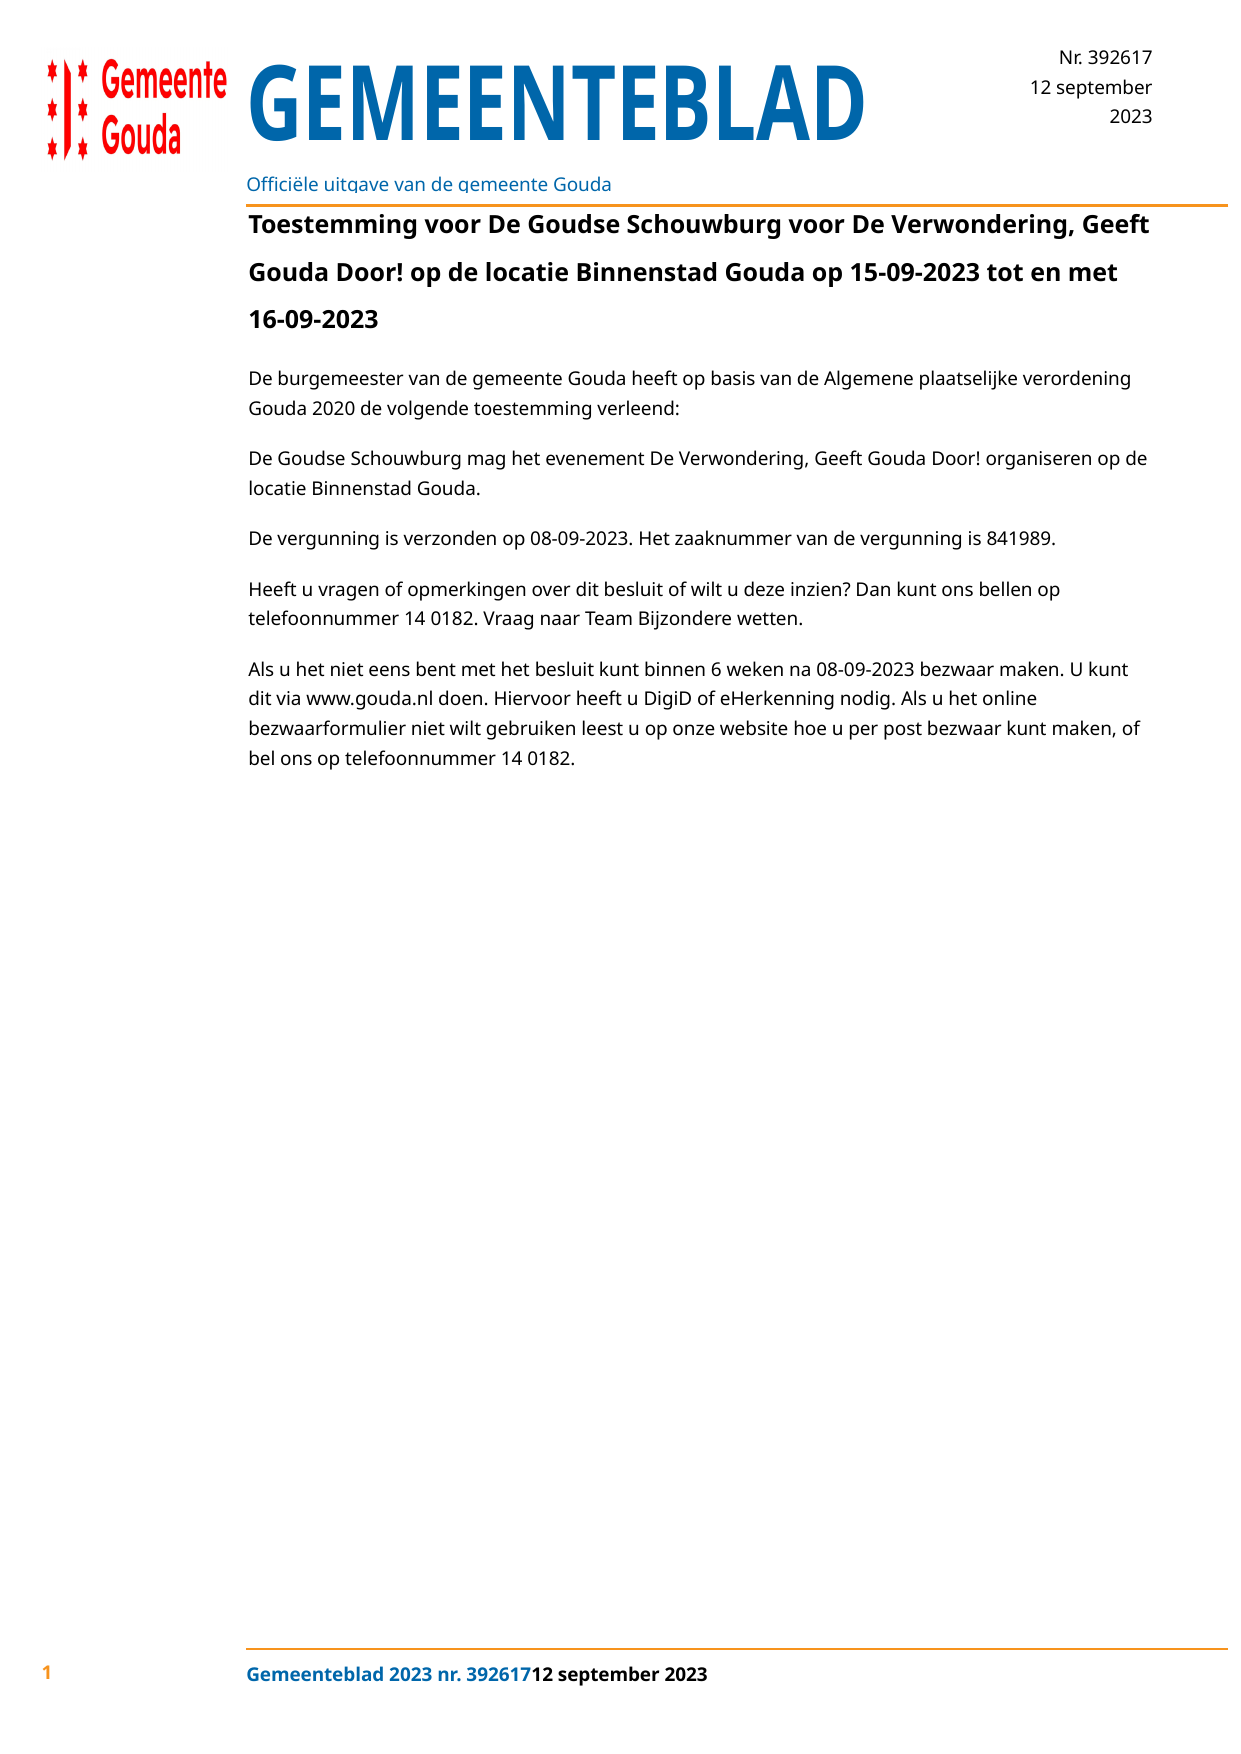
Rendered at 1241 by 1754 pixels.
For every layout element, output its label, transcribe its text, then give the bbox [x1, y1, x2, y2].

text De vergunning is verzonden op 08-09-2023. Het zaaknummer van de vergunning is 841989. [248, 526, 1152, 551]
text Heeft u vragen of opmerkingen over dit besluit of wilt u deze inzien? Dan kunt ons bellen op telefoonnummer 14 0182. Vraag naar Team Bijzondere wetten. [248, 576, 1152, 631]
text De burgemeester van de gemeente Gouda heeft op basis van de Algemene plaatselijke verordening Gouda 2020 de volgende toestemming verleend: [248, 366, 1152, 421]
text Als u het niet eens bent met het besluit kunt binnen 6 weken na 08-09-2023 bezwaar maken. U kunt dit via www.gouda.nl doen. Hiervoor heeft u DigiD of eHerkenning nodig. Als u het online bezwaarformulier niet wilt gebruiken leest u op onze website hoe u per post bezwaar kunt maken, of bel ons op telefoonnummer 14 0182. [248, 656, 1152, 770]
text Toestemming voor De Goudse Schouwburg voor De Verwondering, Geeft Gouda Door! op de locatie Binnenstad Gouda op 15-09-2023 tot en met 16-09-2023 [248, 207, 1152, 336]
text De Goudse Schouwburg mag het evenement De Verwondering, Geeft Gouda Door! organiseren op de locatie Binnenstad Gouda. [248, 446, 1152, 501]
picture [41, 47, 231, 172]
